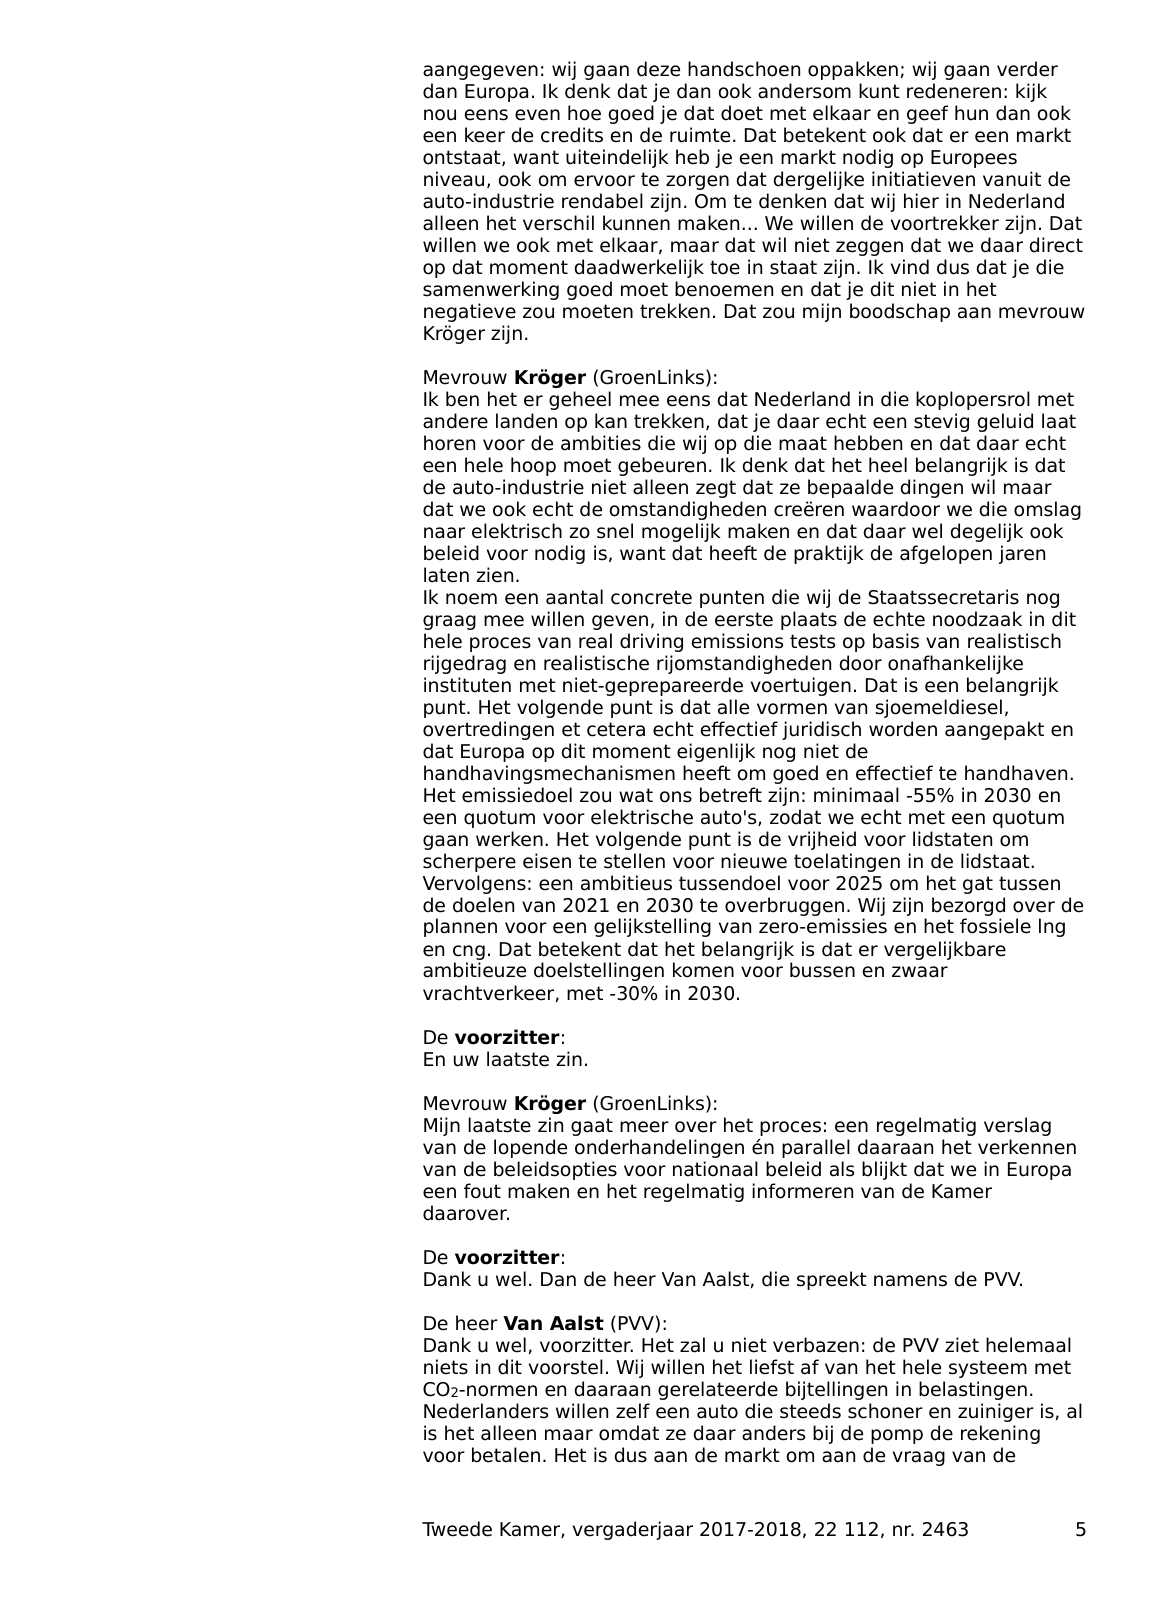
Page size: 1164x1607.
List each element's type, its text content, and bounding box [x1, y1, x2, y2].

text Ik noem een aantal concrete punten die wij de Staatssecretaris nog graag mee willen geven, in de eerste plaats de echte noodzaak in dit hele proces van real driving emissions tests op basis van realistisch rijgedrag en realistische rijomstandigheden door onafhankelijke instituten met niet-geprepareerde voertuigen. Dat is een belangrijk punt. Het volgende punt is dat alle vormen van sjoemeldiesel, overtredingen et cetera echt effectief juridisch worden aangepakt en dat Europa op dit moment eigenlijk nog niet de handhavingsmechanismen heeft om goed en effectief te handhaven. Het emissiedoel zou wat ons betreft zijn: minimaal -55% in 2030 en een quotum voor elektrische auto's, zodat we echt met een quotum gaan werken. Het volgende punt is de vrijheid voor lidstaten om scherpere eisen te stellen voor nieuwe toelatingen in de lidstaat. Vervolgens: een ambitieus tussendoel voor 2025 om het gat tussen de doelen van 2021 en 2030 te overbruggen. Wij zijn bezorgd over de plannen voor een gelijkstelling van zero-emissies en het fossiele lng en cng. Dat betekent dat het belangrijk is dat er vergelijkbare ambitieuze doelstellingen komen voor bussen en zwaar vrachtverkeer, met -30% in 2030. [422, 587, 1087, 1004]
text Dank u wel, voorzitter. Het zal u niet verbazen: de PVV ziet helemaal niets in dit voorstel. Wij willen het liefst af van het hele systeem met CO2-normen en daaraan gerelateerde bijtellingen in belastingen. Nederlanders willen zelf een auto die steeds schoner en zuiniger is, al is het alleen maar omdat ze daar anders bij de pomp de rekening voor betalen. Het is dus aan de markt om aan de vraag van de [422, 1335, 1087, 1467]
text De voorzitter: [422, 1027, 1087, 1048]
text En uw laatste zin. [422, 1048, 1087, 1071]
text De voorzitter: [422, 1247, 1087, 1269]
text Mevrouw Kröger (GroenLinks): [422, 1093, 1087, 1115]
text aangegeven: wij gaan deze handschoen oppakken; wij gaan verder dan Europa. Ik denk dat je dan ook andersom kunt redeneren: kijk nou eens even hoe goed je dat doet met elkaar en geef hun dan ook een keer de credits en de ruimte. Dat betekent ook dat er een markt ontstaat, want uiteindelijk heb je een markt nodig op Europees niveau, ook om ervoor te zorgen dat dergelijke initiatieven vanuit de auto-industrie rendabel zijn. Om te denken dat wij hier in Nederland alleen het verschil kunnen maken... We willen de voortrekker zijn. Dat willen we ook met elkaar, maar dat wil niet zeggen dat we daar direct op dat moment daadwerkelijk toe in staat zijn. Ik vind dus dat je die samenwerking goed moet benoemen en dat je dit niet in het negatieve zou moeten trekken. Dat zou mijn boodschap aan mevrouw Kröger zijn. [422, 59, 1087, 345]
text Mevrouw Kröger (GroenLinks): [422, 367, 1087, 389]
text Ik ben het er geheel mee eens dat Nederland in die koplopersrol met andere landen op kan trekken, dat je daar echt een stevig geluid laat horen voor de ambities die wij op die maat hebben en dat daar echt een hele hoop moet gebeuren. Ik denk dat het heel belangrijk is dat de auto-industrie niet alleen zegt dat ze bepaalde dingen wil maar dat we ook echt de omstandigheden creëren waardoor we die omslag naar elektrisch zo snel mogelijk maken en dat daar wel degelijk ook beleid voor nodig is, want dat heeft de praktijk de afgelopen jaren laten zien. [422, 389, 1087, 587]
text De heer Van Aalst (PVV): [422, 1313, 1087, 1335]
text Dank u wel. Dan de heer Van Aalst, die spreekt namens de PVV. [422, 1269, 1087, 1291]
text Mijn laatste zin gaat meer over het proces: een regelmatig verslag van de lopende onderhandelingen én parallel daaraan het verkennen van de beleidsopties voor nationaal beleid als blijkt dat we in Europa een fout maken en het regelmatig informeren van de Kamer daarover. [422, 1115, 1087, 1224]
